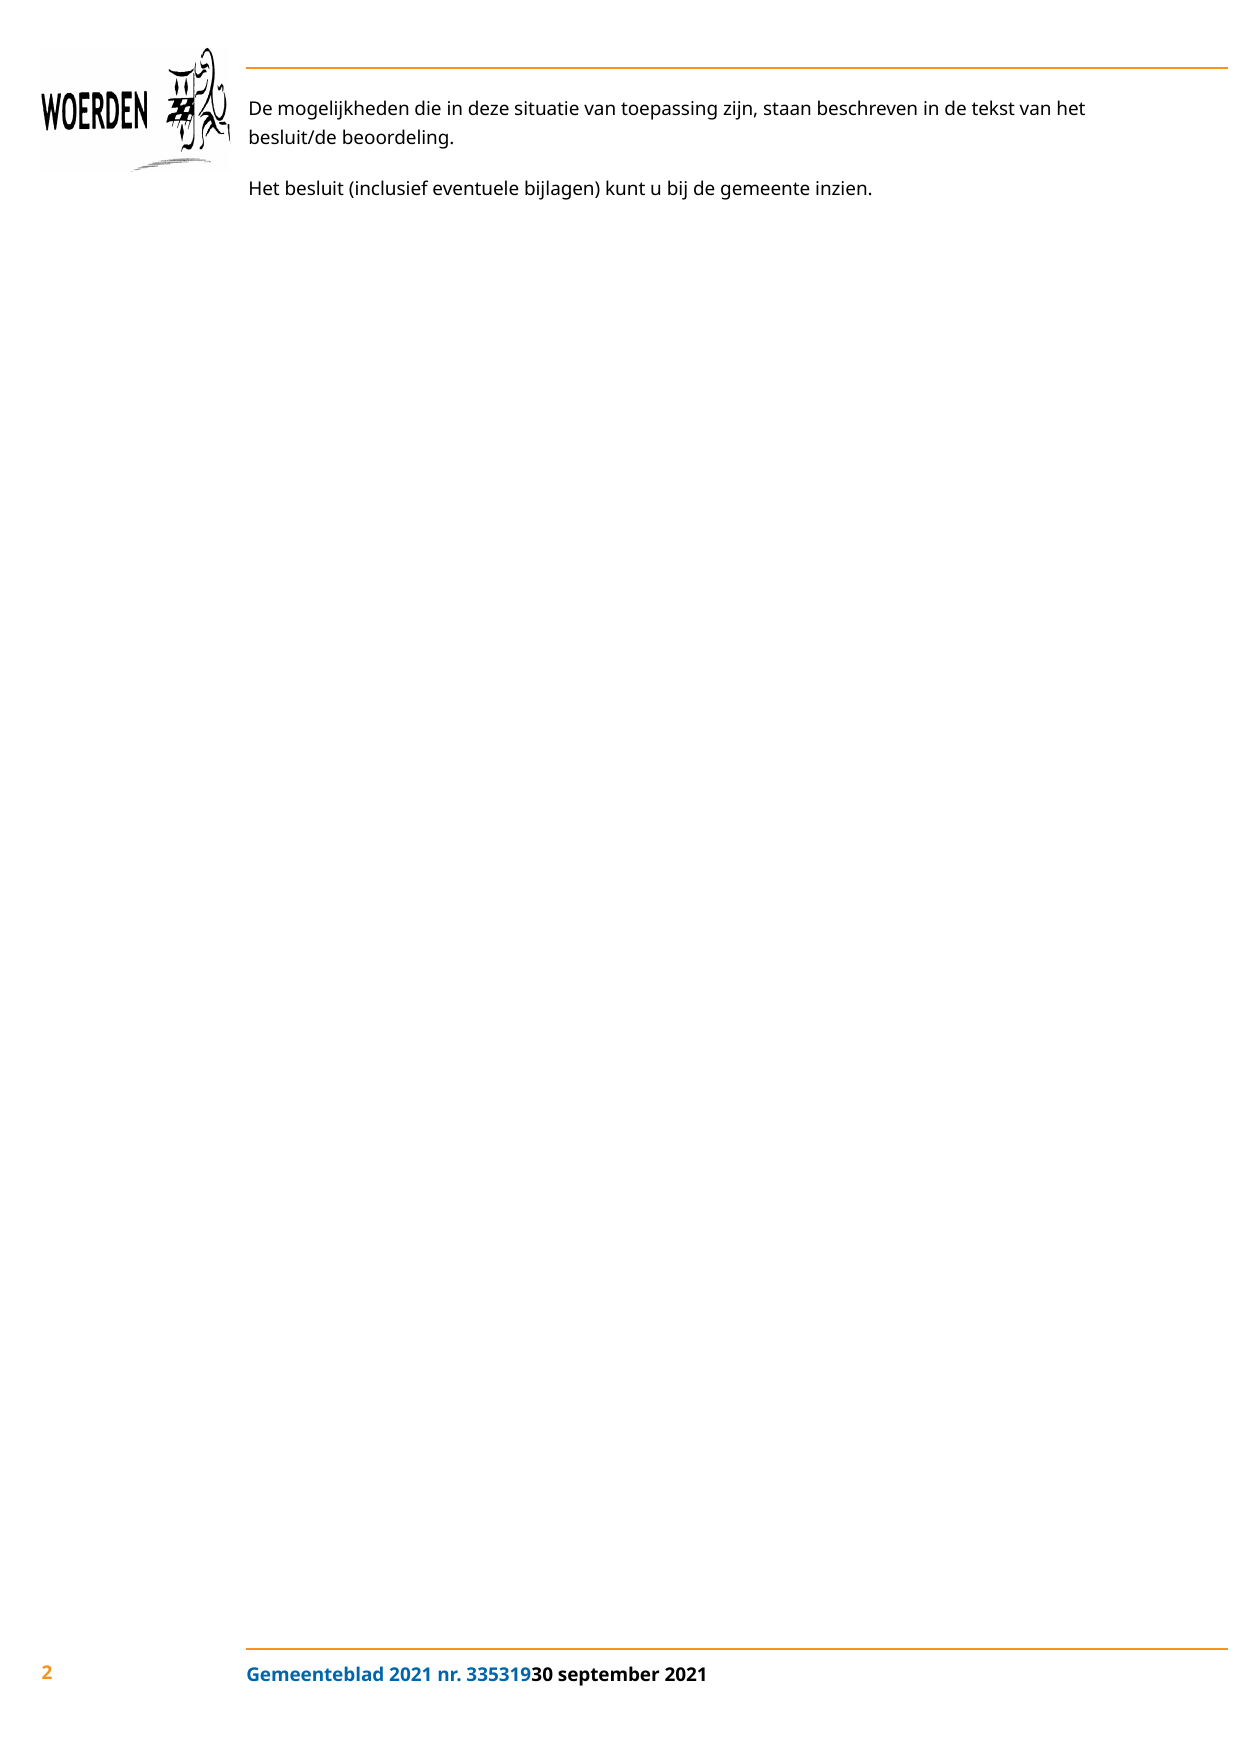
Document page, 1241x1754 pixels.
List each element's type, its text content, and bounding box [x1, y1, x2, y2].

text De mogelijkheden die in deze situatie van toepassing zijn, staan beschreven in de tekst van het besluit/de beoordeling. [248, 95, 1152, 150]
text Het besluit (inclusief eventuele bijlagen) kunt u bij de gemeente inzien. [248, 175, 1152, 201]
picture [41, 47, 231, 172]
